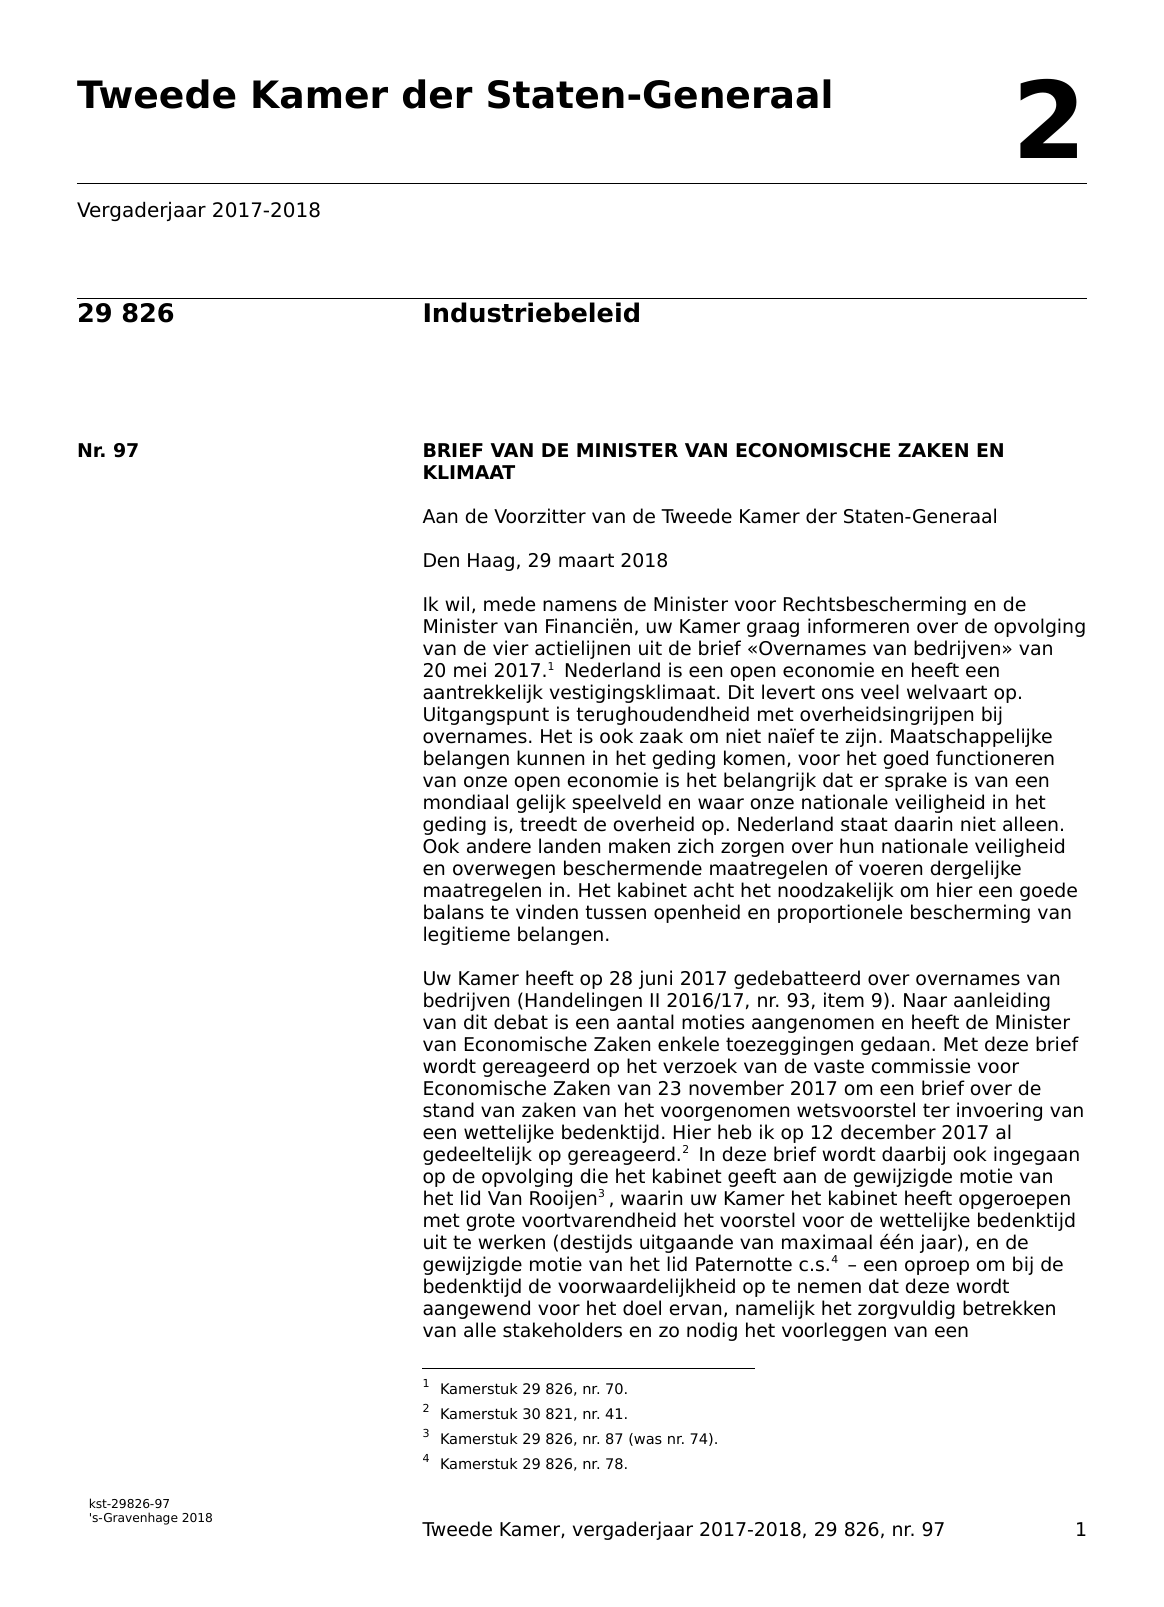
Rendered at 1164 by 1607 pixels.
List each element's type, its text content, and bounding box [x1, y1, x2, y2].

text Den Haag, 29 maart 2018 [422, 550, 1087, 572]
text Uw Kamer heeft op 28 juni 2017 gedebatteerd over overnames van bedrijven (Handelingen II 2016/17, nr. 93, item 9). Naar aanleiding van dit debat is een aantal moties aangenomen en heeft de Minister van Economische Zaken enkele toezeggingen gedaan. Met deze brief wordt gereageerd op het verzoek van de vaste commissie voor Economische Zaken van 23 november 2017 om een brief over de stand van zaken van het voorgenomen wetsvoorstel ter invoering van een wettelijke bedenktijd. Hier heb ik op 12 december 2017 al gedeeltelijk op gereageerd. In deze brief wordt daarbij ook ingegaan op de opvolging die het kabinet geeft aan de gewijzigde motie van het lid Van Rooijen, waarin uw Kamer het kabinet heeft opgeroepen met grote voortvarendheid het voorstel voor de wettelijke bedenktijd uit te werken (destijds uitgaande van maximaal één jaar), en de gewijzigde motie van het lid Paternotte c.s. – een oproep om bij de bedenktijd de voorwaardelijkheid op te nemen dat deze wordt aangewend voor het doel ervan, namelijk het zorgvuldig betrekken van alle stakeholders en zo nodig het voorleggen van een [422, 968, 1087, 1342]
text Kamerstuk 29 826, nr. 78. [422, 1452, 1087, 1474]
text 's-Gravenhage 2018 [88, 1511, 323, 1525]
table_header Tweede Kamer der Staten-Generaal [77, 59, 886, 183]
text Kamerstuk 30 821, nr. 41. [422, 1402, 1087, 1424]
subtitle Nr. 97 BRIEF VAN DE MINISTER VAN ECONOMISCHE ZAKEN EN KLIMAAT [77, 440, 1087, 484]
text Kamerstuk 29 826, nr. 70. [422, 1377, 1087, 1399]
text Aan de Voorzitter van de Tweede Kamer der Staten-Generaal [422, 506, 1087, 528]
subtitle 29 826 Industriebeleid [77, 299, 1087, 329]
table_cell Vergaderjaar 2017-2018 [77, 184, 1087, 298]
table_header 2 [886, 59, 1087, 183]
text Kamerstuk 29 826, nr. 87 (was nr. 74). [422, 1427, 1087, 1449]
text kst-29826-97 [88, 1497, 323, 1511]
text Ik wil, mede namens de Minister voor Rechtsbescherming en de Minister van Financiën, uw Kamer graag informeren over de opvolging van de vier actielijnen uit de brief «Overnames van bedrijven» van 20 mei 2017. Nederland is een open economie en heeft een aantrekkelijk vestigingsklimaat. Dit levert ons veel welvaart op. Uitgangspunt is terughoudendheid met overheidsingrijpen bij overnames. Het is ook zaak om niet naïef te zijn. Maatschappelijke belangen kunnen in het geding komen, voor het goed functioneren van onze open economie is het belangrijk dat er sprake is van een mondiaal gelijk speelveld en waar onze nationale veiligheid in het geding is, treedt de overheid op. Nederland staat daarin niet alleen. Ook andere landen maken zich zorgen over hun nationale veiligheid en overwegen beschermende maatregelen of voeren dergelijke maatregelen in. Het kabinet acht het noodzakelijk om hier een goede balans te vinden tussen openheid en proportionele bescherming van legitieme belangen. [422, 594, 1087, 946]
